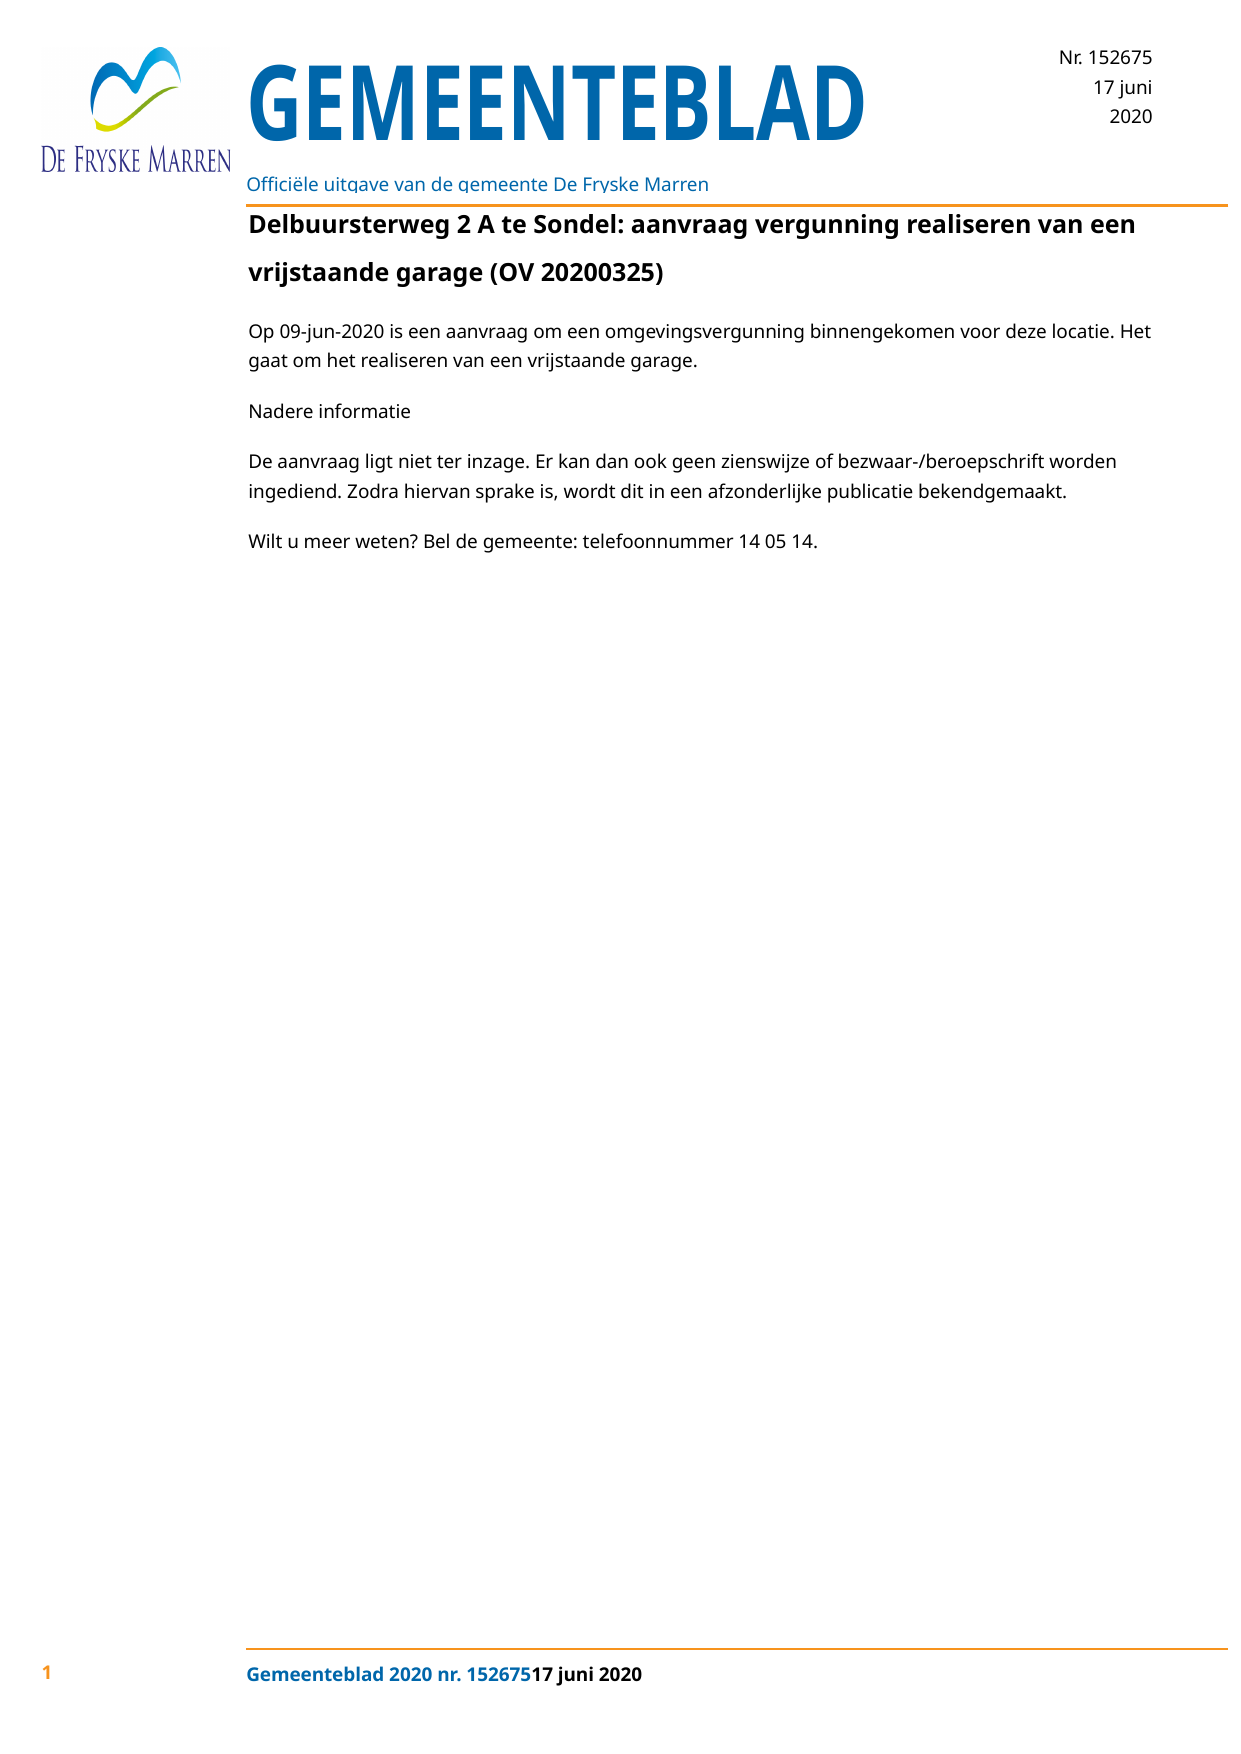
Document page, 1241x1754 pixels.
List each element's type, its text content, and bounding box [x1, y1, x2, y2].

text Op 09-jun-2020 is een aanvraag om een omgevingsvergunning binnengekomen voor deze locatie. Het gaat om het realiseren van een vrijstaande garage. [248, 318, 1152, 373]
text Delbuursterweg 2 A te Sondel: aanvraag vergunning realiseren van een vrijstaande garage (OV 20200325) [248, 207, 1152, 288]
text De aanvraag ligt niet ter inzage. Er kan dan ook geen zienswijze of bezwaar-/beroepschrift worden ingediend. Zodra hiervan sprake is, wordt dit in een afzonderlijke publicatie bekendgemaakt. [248, 448, 1152, 504]
picture [41, 47, 231, 172]
text Wilt u meer weten? Bel de gemeente: telefoonnummer 14 05 14. [248, 528, 1152, 554]
text Nadere informatie [248, 398, 1152, 424]
